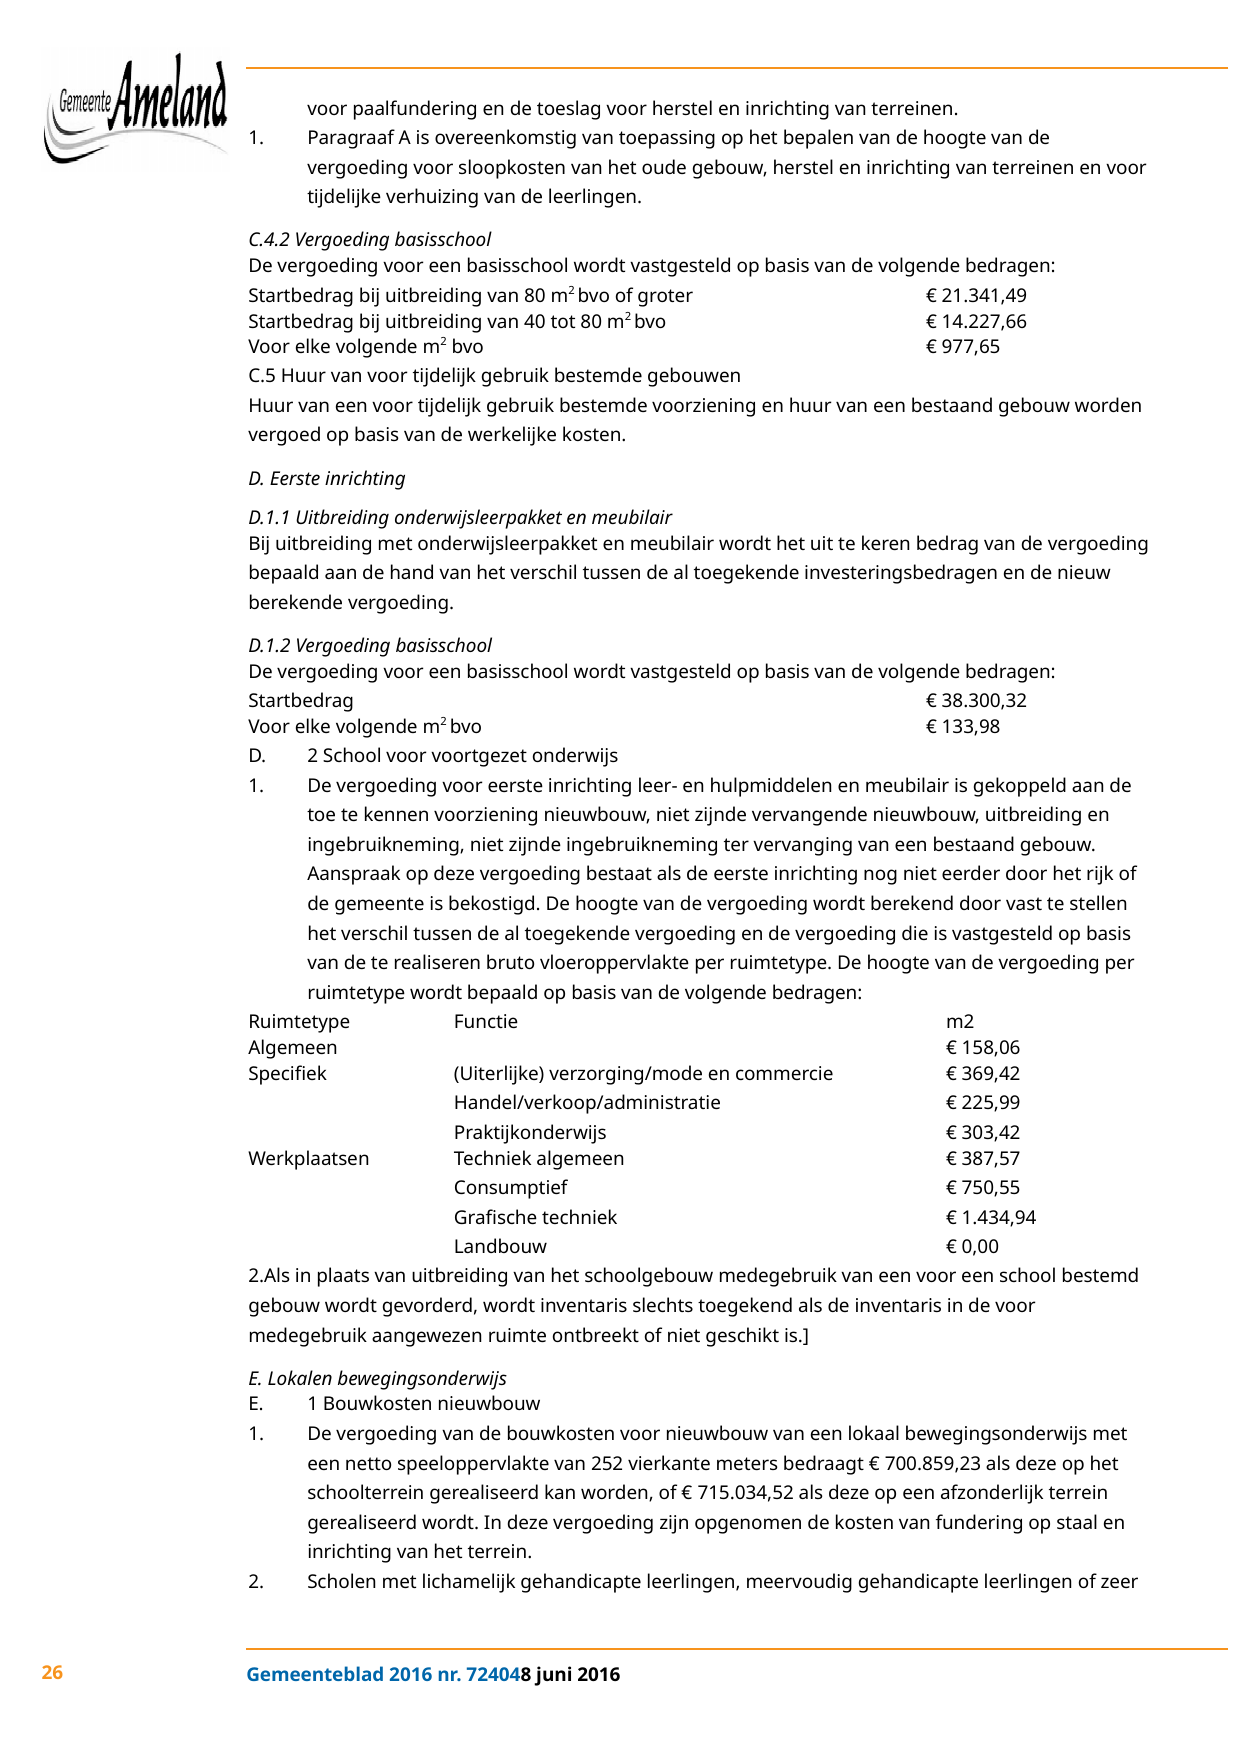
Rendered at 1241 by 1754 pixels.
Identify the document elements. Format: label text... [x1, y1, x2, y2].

text De vergoeding voor een basisschool wordt vastgesteld op basis van de volgende bedragen: [248, 658, 1152, 683]
picture [41, 47, 231, 172]
text Bij uitbreiding met onderwijsleerpakket en meubilair wordt het uit te keren bedrag van de vergoeding bepaald aan de hand van het verschil tussen de al toegekende investeringsbedragen en de nieuw berekende vergoeding. [248, 530, 1152, 615]
table_cell Techniek algemeen Consumptief Grafische techniek Landbouw [454, 1145, 946, 1259]
text Huur van een voor tijdelijk gebruik bestemde voorziening en huur van een bestaand gebouw worden vergoed op basis van de werkelijke kosten. [248, 392, 1152, 447]
text C.4.2 Vergoeding basisschool [248, 227, 1152, 252]
table_header Functie [454, 1009, 946, 1034]
list 1 Bouwkosten nieuwbouw [248, 1391, 1152, 1416]
table_header m2 [946, 1009, 1152, 1034]
table_cell Specifiek [248, 1060, 454, 1145]
table_cell Voor elke volgende m2 bvo [248, 334, 926, 359]
table_cell € 387,57 € 750,55 € 1.434,94 € 0,00 [946, 1145, 1152, 1259]
table_header Startbedrag bij uitbreiding van 80 m2 bvo of groter [248, 282, 926, 308]
list De vergoeding van de bouwkosten voor nieuwbouw van een lokaal bewegingsonderwijs met een netto speeloppervlakte van 252 vierkante meters bedraagt € 700.859,23 als deze op het schoolterrein gerealiseerd kan worden, of € 715.034,52 als deze op een afzonderlijk terrein gerealiseerd wordt. In deze vergoeding zijn opgenomen de kosten van fundering op staal en inrichting van het terrein. [248, 1420, 1152, 1564]
table_header Startbedrag [248, 688, 926, 713]
list Scholen met lichamelijk gehandicapte leerlingen, meervoudig gehandicapte leerlingen of zeer [248, 1568, 1152, 1594]
list voor paalfundering en de toeslag voor herstel en inrichting van terreinen. [248, 95, 1152, 121]
list De vergoeding voor eerste inrichting leer- en hulpmiddelen en meubilair is gekoppeld aan de toe te kennen voorziening nieuwbouw, niet zijnde vervangende nieuwbouw, uitbreiding en ingebruikneming, niet zijnde ingebruikneming ter vervanging van een bestaand gebouw. Aanspraak op deze vergoeding bestaat als de eerste inrichting nog niet eerder door het rijk of de gemeente is bekostigd. De hoogte van de vergoeding wordt berekend door vast te stellen het verschil tussen de al toegekende vergoeding en de vergoeding die is vastgesteld op basis van de te realiseren bruto vloeroppervlakte per ruimtetype. De hoogte van de vergoeding per ruimtetype wordt bepaald op basis van de volgende bedragen: [248, 772, 1152, 1004]
table_cell Algemeen [248, 1034, 454, 1060]
table_cell € 158,06 [946, 1034, 1152, 1060]
table_cell [454, 1034, 946, 1060]
table_cell Startbedrag bij uitbreiding van 40 tot 80 m2 bvo [248, 308, 926, 333]
table_header Ruimtetype [248, 1009, 454, 1034]
text D.1.1 Uitbreiding onderwijsleerpakket en meubilair [248, 504, 1152, 530]
text E. Lokalen bewegingsonderwijs [248, 1365, 1152, 1391]
table_header € 38.300,32 [926, 688, 1152, 713]
table_cell € 14.227,66 [926, 308, 1152, 333]
table_header € 21.341,49 [926, 282, 1152, 308]
table_cell (Uiterlijke) verzorging/mode en commercie Handel/verkoop/administratie Praktijkonderwijs [454, 1060, 946, 1145]
table_cell Werkplaatsen [248, 1145, 454, 1259]
table_cell € 133,98 [926, 713, 1152, 739]
table_cell € 977,65 [926, 334, 1152, 359]
text 2.Als in plaats van uitbreiding van het schoolgebouw medegebruik van een voor een school bestemd gebouw wordt gevorderd, wordt inventaris slechts toegekend als de inventaris in de voor medegebruik aangewezen ruimte ontbreekt of niet geschikt is.] [248, 1263, 1152, 1347]
text D. Eerste inrichting [248, 465, 1152, 491]
table_cell Voor elke volgende m2 bvo [248, 713, 926, 739]
table_cell € 369,42 € 225,99 € 303,42 [946, 1060, 1152, 1145]
text D.1.2 Vergoeding basisschool [248, 632, 1152, 658]
text De vergoeding voor een basisschool wordt vastgesteld op basis van de volgende bedragen: [248, 252, 1152, 278]
text C.5 Huur van voor tijdelijk gebruik bestemde gebouwen [248, 362, 1152, 388]
list 2 School voor voortgezet onderwijs [248, 742, 1152, 768]
list Paragraaf A is overeenkomstig van toepassing op het bepalen van de hoogte van de vergoeding voor sloopkosten van het oude gebouw, herstel en inrichting van terreinen en voor tijdelijke verhuizing van de leerlingen. [248, 124, 1152, 209]
